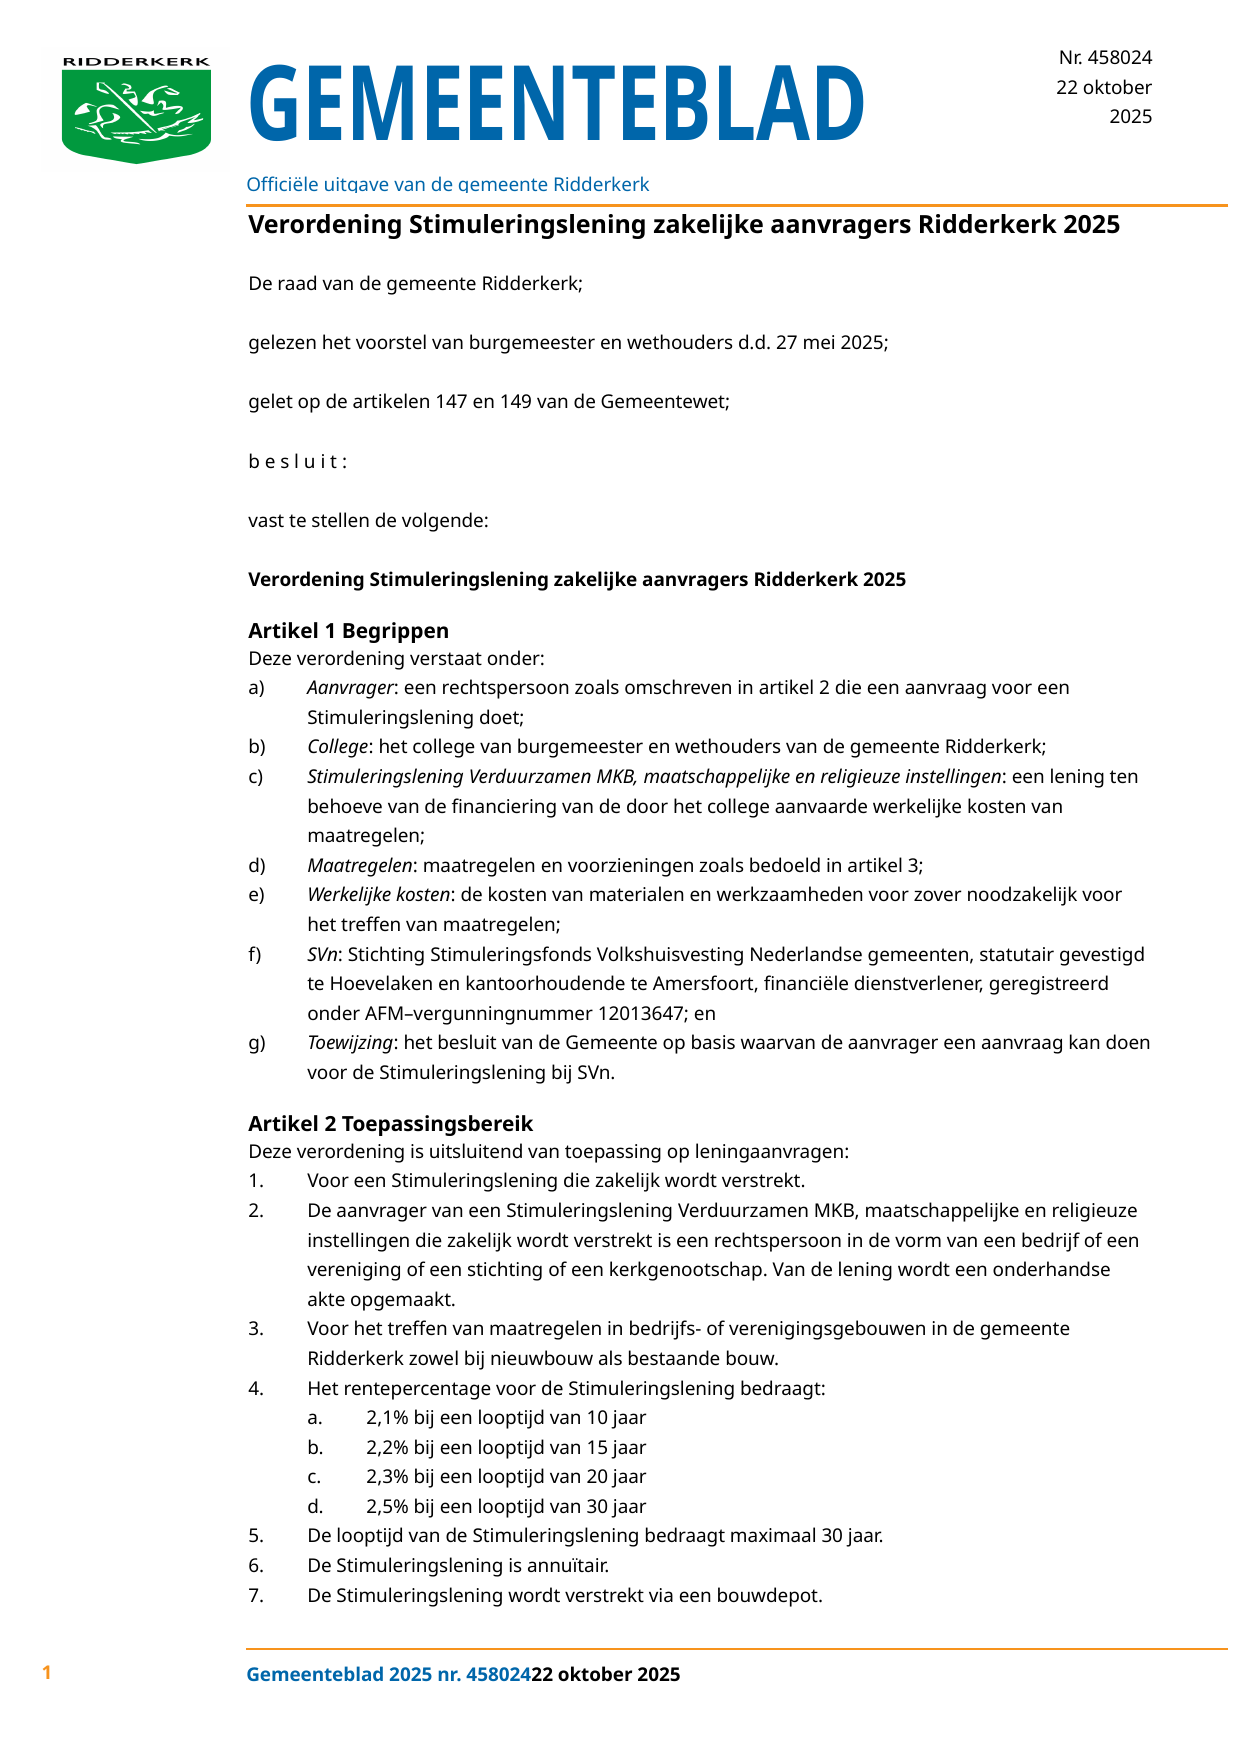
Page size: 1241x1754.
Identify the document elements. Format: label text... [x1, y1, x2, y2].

list College: het college van burgemeester en wethouders van de gemeente Ridderkerk; [248, 734, 1152, 759]
list De aanvrager van een Stimuleringslening Verduurzamen MKB, maatschappelijke en religieuze instellingen die zakelijk wordt verstrekt is een rechtspersoon in de vorm van een bedrijf of een vereniging of een stichting of een kerkgenootschap. Van de lening wordt een onderhandse akte opgemaakt. [248, 1197, 1152, 1312]
list De looptijd van de Stimuleringslening bedraagt maximaal 30 jaar. [248, 1523, 1152, 1548]
text Artikel 2 Toepassingsbereik [248, 1109, 1152, 1138]
list Voor het treffen van maatregelen in bedrijfs- of verenigingsgebouwen in de gemeente Ridderkerk zowel bij nieuwbouw als bestaande bouw. [248, 1316, 1152, 1371]
picture [41, 47, 231, 172]
list Toewijzing: het besluit van de Gemeente op basis waarvan de aanvrager een aanvraag kan doen voor de Stimuleringslening bij SVn. [248, 1029, 1152, 1085]
list De Stimuleringslening is annuïtair. [248, 1552, 1152, 1578]
list 2,5% bij een looptijd van 30 jaar [307, 1493, 1152, 1519]
list Het rentepercentage voor de Stimuleringslening bedraagt: [248, 1375, 1152, 1400]
list Stimuleringslening Verduurzamen MKB, maatschappelijke en religieuze instellingen: een lening ten behoeve van de financiering van de door het college aanvaarde werkelijke kosten van maatregelen; [248, 763, 1152, 848]
text De raad van de gemeente Ridderkerk; [248, 270, 1152, 296]
text Verordening Stimuleringslening zakelijke aanvragers Ridderkerk 2025 [248, 566, 1152, 592]
text Deze verordening is uitsluitend van toepassing op leningaanvragen: [248, 1138, 1152, 1164]
list 2,3% bij een looptijd van 20 jaar [307, 1463, 1152, 1489]
list Werkelijke kosten: de kosten van materialen en werkzaamheden voor zover noodzakelijk voor het treffen van maatregelen; [248, 882, 1152, 937]
list SVn: Stichting Stimuleringsfonds Volkshuisvesting Nederlandse gemeenten, statutair gevestigd te Hoevelaken en kantoorhoudende te Amersfoort, financiële dienstverlener, geregistreerd onder AFM–vergunningnummer 12013647; en [248, 941, 1152, 1026]
text gelet op de artikelen 147 en 149 van de Gemeentewet; [248, 389, 1152, 414]
text Artikel 1 Begrippen [248, 617, 1152, 645]
text Verordening Stimuleringslening zakelijke aanvragers Ridderkerk 2025 [248, 207, 1152, 241]
list Voor een Stimuleringslening die zakelijk wordt verstrekt. [248, 1168, 1152, 1193]
text vast te stellen de volgende: [248, 507, 1152, 533]
list Maatregelen: maatregelen en voorzieningen zoals bedoeld in artikel 3; [248, 852, 1152, 878]
text gelezen het voorstel van burgemeester en wethouders d.d. 27 mei 2025; [248, 329, 1152, 355]
text Deze verordening verstaat onder: [248, 645, 1152, 671]
list De Stimuleringslening wordt verstrekt via een bouwdepot. [248, 1582, 1152, 1607]
list 2,1% bij een looptijd van 10 jaar [307, 1404, 1152, 1430]
list Aanvrager: een rechtspersoon zoals omschreven in artikel 2 die een aanvraag voor een Stimuleringslening doet; [248, 674, 1152, 730]
text b e s l u i t : [248, 448, 1152, 473]
list 2,2% bij een looptijd van 15 jaar [307, 1434, 1152, 1459]
